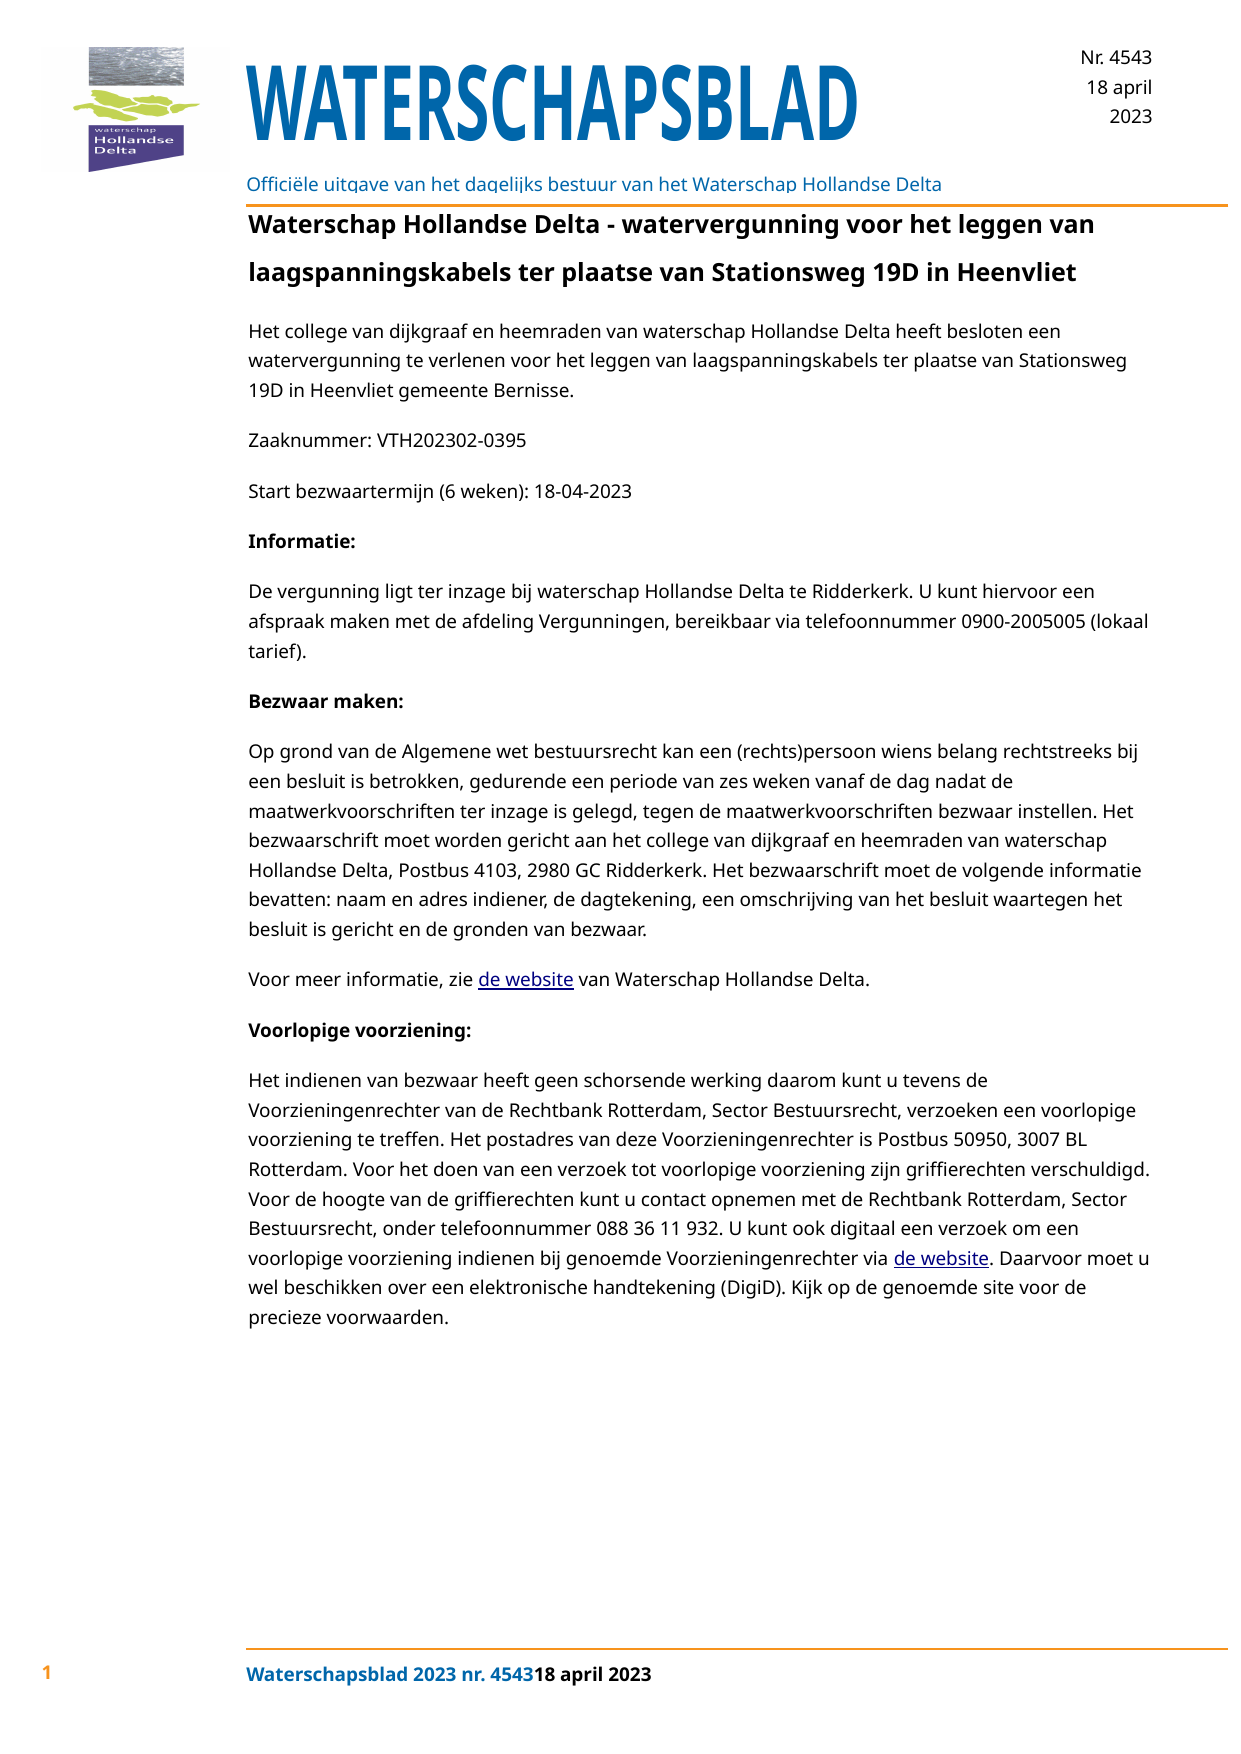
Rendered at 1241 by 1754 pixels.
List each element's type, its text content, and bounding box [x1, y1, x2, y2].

text Informatie: [248, 528, 1152, 554]
text Start bezwaartermijn (6 weken): 18-04-2023 [248, 478, 1152, 504]
text Voor meer informatie, zie de website van Waterschap Hollandse Delta. [248, 967, 1152, 992]
text De vergunning ligt ter inzage bij waterschap Hollandse Delta te Ridderkerk. U kunt hiervoor een afspraak maken met de afdeling Vergunningen, bereikbaar via telefoonnummer 0900-2005005 (lokaal tarief). [248, 579, 1152, 664]
text Waterschap Hollandse Delta - watervergunning voor het leggen van laagspanningskabels ter plaatse van Stationsweg 19D in Heenvliet [248, 207, 1152, 288]
text Het indienen van bezwaar heeft geen schorsende werking daarom kunt u tevens de Voorzieningenrechter van de Rechtbank Rotterdam, Sector Bestuursrecht, verzoeken een voorlopige voorziening te treffen. Het postadres van deze Voorzieningenrechter is Postbus 50950, 3007 BL Rotterdam. Voor het doen van een verzoek tot voorlopige voorziening zijn griffierechten verschuldigd. Voor de hoogte van de griffierechten kunt u contact opnemen met de Rechtbank Rotterdam, Sector Bestuursrecht, onder telefoonnummer 088 36 11 932. U kunt ook digitaal een verzoek om een voorlopige voorziening indienen bij genoemde Voorzieningenrechter via de website. Daarvoor moet u wel beschikken over een elektronische handtekening (DigiD). Kijk op de genoemde site voor de precieze voorwaarden. [248, 1067, 1152, 1330]
text Het college van dijkgraaf en heemraden van waterschap Hollandse Delta heeft besloten een watervergunning te verlenen voor het leggen van laagspanningskabels ter plaatse van Stationsweg 19D in Heenvliet gemeente Bernisse. [248, 318, 1152, 403]
text Op grond van de Algemene wet bestuursrecht kan een (rechts)persoon wiens belang rechtstreeks bij een besluit is betrokken, gedurende een periode van zes weken vanaf de dag nadat de maatwerkvoorschriften ter inzage is gelegd, tegen de maatwerkvoorschriften bezwaar instellen. Het bezwaarschrift moet worden gericht aan het college van dijkgraaf en heemraden van waterschap Hollandse Delta, Postbus 4103, 2980 GC Ridderkerk. Het bezwaarschrift moet de volgende informatie bevatten: naam en adres indiener, de dagtekening, een omschrijving van het besluit waartegen het besluit is gericht en de gronden van bezwaar. [248, 739, 1152, 942]
text Voorlopige voorziening: [248, 1017, 1152, 1043]
picture [41, 47, 231, 172]
text Bezwaar maken: [248, 688, 1152, 714]
text Zaaknummer: VTH202302-0395 [248, 427, 1152, 453]
